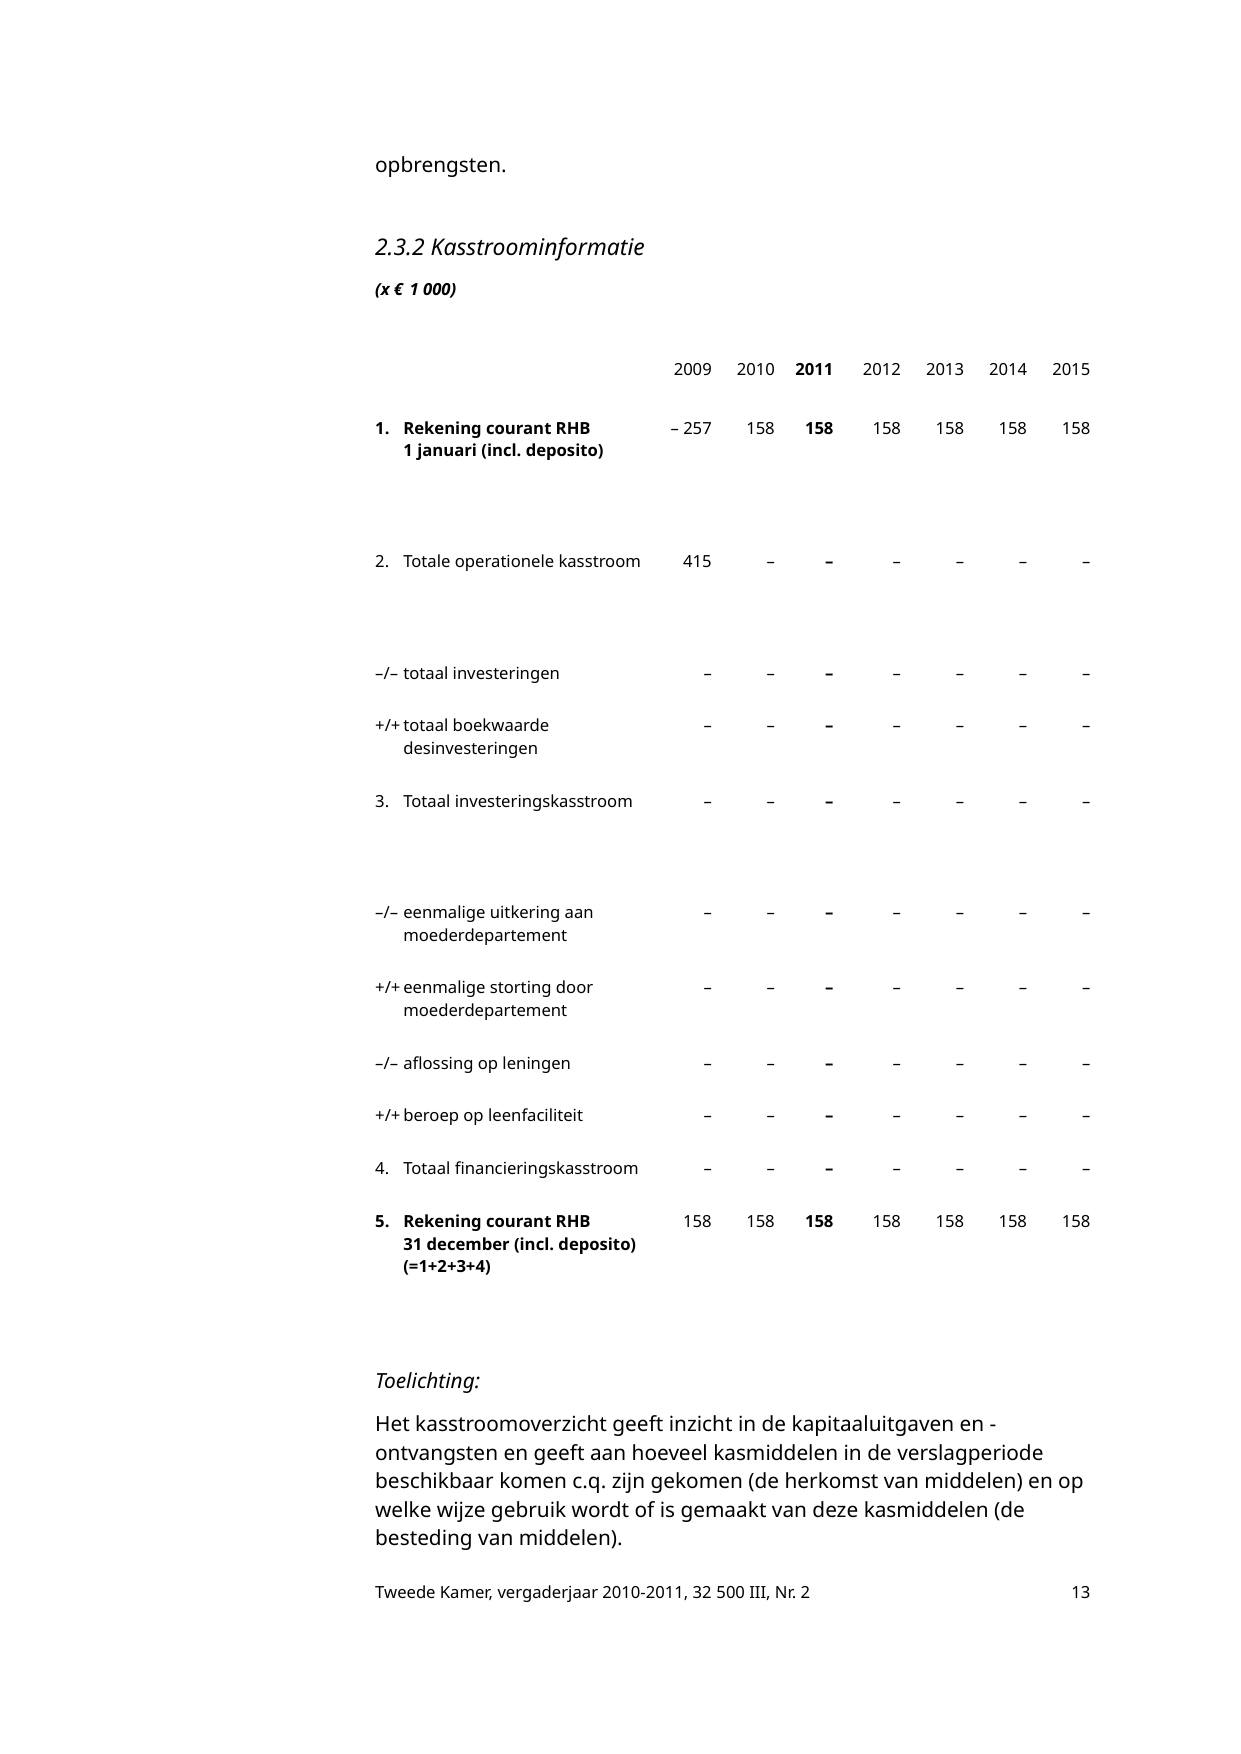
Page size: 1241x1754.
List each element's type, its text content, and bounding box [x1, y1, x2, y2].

table_cell – [838, 714, 901, 789]
table_cell aflossing op leningen [403, 1051, 648, 1104]
table_cell – [964, 1051, 1027, 1104]
text (x € 1 000) [375, 277, 1090, 300]
table_cell – [964, 901, 1027, 976]
table_cell – [1027, 1104, 1090, 1157]
table_cell 158 [775, 416, 838, 492]
table_cell – [1027, 661, 1090, 714]
table_cell – [1027, 550, 1090, 603]
table_cell – [901, 1051, 964, 1104]
table_cell 2. [375, 550, 403, 603]
table_cell – [901, 901, 964, 976]
table_cell – [838, 1157, 901, 1209]
table_cell 158 [838, 416, 901, 492]
table_header 2015 [1027, 358, 1090, 416]
table_cell – [901, 661, 964, 714]
table_header 2014 [964, 358, 1027, 416]
table_cell – [775, 901, 838, 976]
table_cell +/+ [375, 1104, 403, 1157]
table_cell Rekening courant RHB 31 december (incl. deposito) (=1+2+3+4) [403, 1210, 648, 1308]
table_cell – [775, 789, 838, 842]
table_cell 5. [375, 1210, 403, 1308]
table_cell [1027, 603, 1090, 661]
table_cell [375, 842, 403, 901]
table_cell – [838, 661, 901, 714]
table_cell [711, 842, 774, 901]
table_cell [1027, 842, 1090, 901]
table_cell – [775, 550, 838, 603]
table_cell –/– [375, 1051, 403, 1104]
table_cell – [711, 789, 774, 842]
table_cell 158 [901, 416, 964, 492]
table_cell 158 [775, 1210, 838, 1308]
table_cell – [711, 714, 774, 789]
table_cell [964, 603, 1027, 661]
table_cell [648, 842, 711, 901]
table_cell [901, 842, 964, 901]
table_cell – [901, 1104, 964, 1157]
table_cell totaal investeringen [403, 661, 648, 714]
table_cell – [711, 976, 774, 1051]
table_cell – [901, 976, 964, 1051]
table_cell – [648, 976, 711, 1051]
table_cell – [711, 550, 774, 603]
table_cell 158 [1027, 1210, 1090, 1308]
table_cell Totaal investeringskasstroom [403, 789, 648, 842]
table_cell – [901, 714, 964, 789]
table_cell 158 [964, 1210, 1027, 1308]
table_cell – [648, 1051, 711, 1104]
table_cell [838, 842, 901, 901]
table_cell –/– [375, 901, 403, 976]
table_cell [648, 492, 711, 550]
table_cell – [964, 1157, 1027, 1209]
table_cell – [1027, 789, 1090, 842]
table_cell – [648, 1157, 711, 1209]
table_cell – [838, 789, 901, 842]
table_cell 4. [375, 1157, 403, 1209]
table_cell [711, 492, 774, 550]
table_cell – [648, 1104, 711, 1157]
table_cell [711, 603, 774, 661]
table_header 2009 [648, 358, 711, 416]
table_cell [964, 492, 1027, 550]
table_cell – [838, 1051, 901, 1104]
table_cell +/+ [375, 976, 403, 1051]
table_cell – [1027, 901, 1090, 976]
table_cell – [648, 714, 711, 789]
table_cell 158 [648, 1210, 711, 1308]
subtitle 2.3.2 Kasstroominformatie [375, 231, 1090, 262]
text opbrengsten. [375, 150, 1090, 178]
table_cell – [901, 789, 964, 842]
table_cell +/+ [375, 714, 403, 789]
table_cell – [964, 789, 1027, 842]
table_cell beroep op leenfaciliteit [403, 1104, 648, 1157]
table_cell [375, 603, 403, 661]
table_cell 158 [711, 1210, 774, 1308]
table_cell – 257 [648, 416, 711, 492]
text Het kasstroomoverzicht geeft inzicht in de kapitaaluitgaven en -ontvangsten en geeft aan hoeveel kasmiddelen in de verslagperiode beschikbaar komen c.q. zijn gekomen (de herkomst van middelen) en op welke wijze gebruik wordt of is gemaakt van deze kasmiddelen (de besteding van middelen). [375, 1409, 1090, 1552]
table_cell – [838, 550, 901, 603]
table_cell – [964, 714, 1027, 789]
table_cell – [775, 1051, 838, 1104]
table_cell – [775, 1104, 838, 1157]
table_header 2010 [711, 358, 774, 416]
table_cell – [1027, 714, 1090, 789]
table_header 2011 [775, 358, 838, 416]
table_cell [901, 603, 964, 661]
table_cell – [1027, 1157, 1090, 1209]
table_cell – [964, 550, 1027, 603]
table_cell [775, 492, 838, 550]
table_cell [648, 603, 711, 661]
table_header [375, 358, 403, 416]
table_cell Totaal financieringskasstroom [403, 1157, 648, 1209]
table_cell 158 [838, 1210, 901, 1308]
table_cell –/– [375, 661, 403, 714]
table_cell – [1027, 976, 1090, 1051]
table_cell 1. [375, 416, 403, 492]
table_cell – [711, 1104, 774, 1157]
table_cell – [775, 976, 838, 1051]
table_cell [403, 492, 648, 550]
table_cell – [901, 550, 964, 603]
table_cell – [838, 1104, 901, 1157]
table_cell [1027, 492, 1090, 550]
table_cell [964, 842, 1027, 901]
table_cell – [648, 901, 711, 976]
table_cell – [901, 1157, 964, 1209]
table_cell – [964, 1104, 1027, 1157]
table_cell 158 [901, 1210, 964, 1308]
table_cell – [711, 661, 774, 714]
text Toelichting: [375, 1366, 1090, 1394]
table_cell – [711, 901, 774, 976]
table_cell – [775, 1157, 838, 1209]
table_header 2013 [901, 358, 964, 416]
table_cell – [838, 901, 901, 976]
table_cell – [648, 789, 711, 842]
table_cell – [964, 661, 1027, 714]
table_cell – [838, 976, 901, 1051]
table_cell – [775, 714, 838, 789]
table_cell 3. [375, 789, 403, 842]
table_cell 415 [648, 550, 711, 603]
table_cell 158 [1027, 416, 1090, 492]
table_cell – [711, 1157, 774, 1209]
table_cell [775, 603, 838, 661]
table_cell Rekening courant RHB 1 januari (incl. deposito) [403, 416, 648, 492]
table_cell – [648, 661, 711, 714]
table_cell 158 [711, 416, 774, 492]
table_cell eenmalige uitkering aan moederdepartement [403, 901, 648, 976]
table_cell [838, 492, 901, 550]
table_cell – [711, 1051, 774, 1104]
table_cell [901, 492, 964, 550]
table_header [403, 358, 648, 416]
table_cell [838, 603, 901, 661]
table_cell – [775, 661, 838, 714]
table_cell totaal boekwaarde desinvesteringen [403, 714, 648, 789]
table_header 2012 [838, 358, 901, 416]
table_cell [403, 603, 648, 661]
table_cell [375, 492, 403, 550]
table_cell [403, 842, 648, 901]
table_cell [775, 842, 838, 901]
table_cell – [964, 976, 1027, 1051]
table_cell – [1027, 1051, 1090, 1104]
table_cell Totale operationele kasstroom [403, 550, 648, 603]
table_cell 158 [964, 416, 1027, 492]
table_cell eenmalige storting door moederdepartement [403, 976, 648, 1051]
